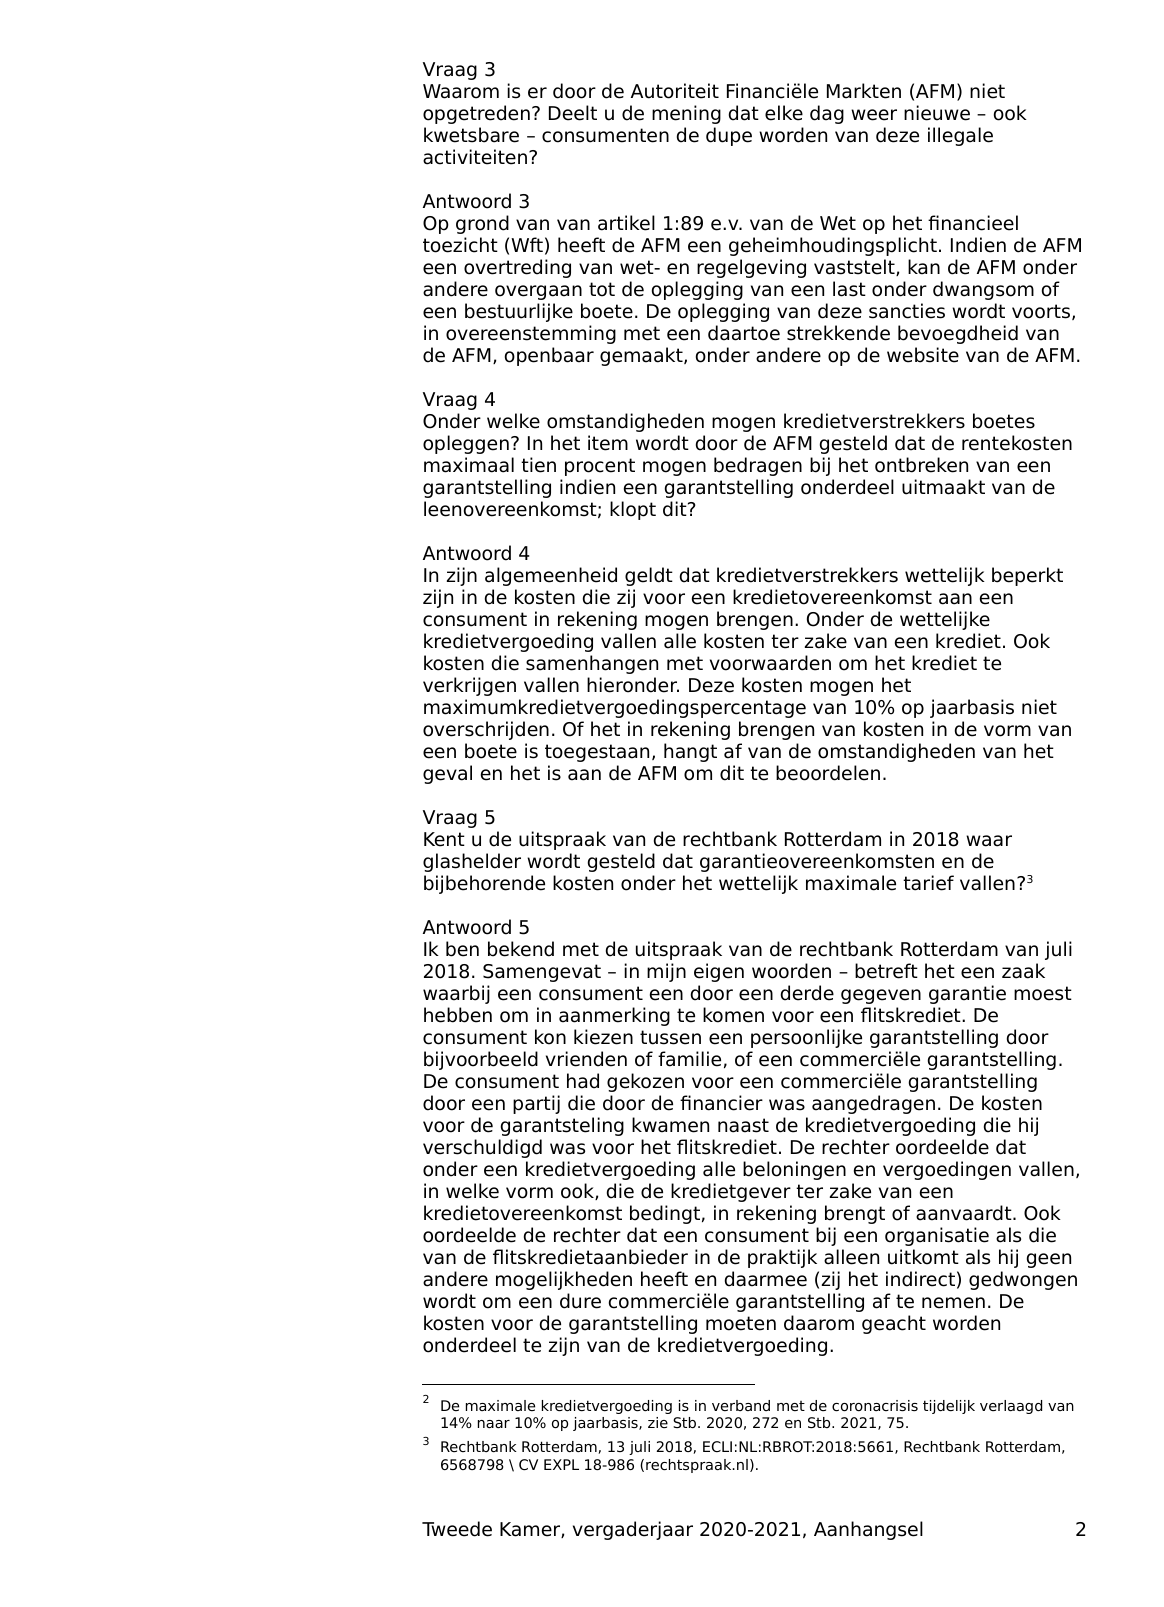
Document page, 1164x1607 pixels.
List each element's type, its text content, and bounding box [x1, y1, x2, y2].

text Kent u de uitspraak van de rechtbank Rotterdam in 2018 waar glashelder wordt gesteld dat garantieovereenkomsten en de bijbehorende kosten onder het wettelijk maximale tarief vallen? [422, 829, 1087, 895]
text Vraag 4 [422, 389, 1087, 411]
text Antwoord 3 [422, 191, 1087, 213]
text In zijn algemeenheid geldt dat kredietverstrekkers wettelijk beperkt zijn in de kosten die zij voor een kredietovereenkomst aan een consument in rekening mogen brengen. Onder de wettelijke kredietvergoeding vallen alle kosten ter zake van een krediet. Ook kosten die samenhangen met voorwaarden om het krediet te verkrijgen vallen hieronder. Deze kosten mogen het maximumkredietvergoedingspercentage van 10% op jaarbasis niet overschrijden. Of het in rekening brengen van kosten in de vorm van een boete is toegestaan, hangt af van de omstandigheden van het geval en het is aan de AFM om dit te beoordelen. [422, 565, 1087, 785]
text Vraag 5 [422, 807, 1087, 829]
text Onder welke omstandigheden mogen kredietverstrekkers boetes opleggen? In het item wordt door de AFM gesteld dat de rentekosten maximaal tien procent mogen bedragen bij het ontbreken van een garantstelling indien een garantstelling onderdeel uitmaakt van de leenovereenkomst; klopt dit? [422, 411, 1087, 521]
text Op grond van van artikel 1:89 e.v. van de Wet op het financieel toezicht (Wft) heeft de AFM een geheimhoudingsplicht. Indien de AFM een overtreding van wet- en regelgeving vaststelt, kan de AFM onder andere overgaan tot de oplegging van een last onder dwangsom of een bestuurlijke boete. De oplegging van deze sancties wordt voorts, in overeenstemming met een daartoe strekkende bevoegdheid van de AFM, openbaar gemaakt, onder andere op de website van de AFM. [422, 213, 1087, 367]
text Waarom is er door de Autoriteit Financiële Markten (AFM) niet opgetreden? Deelt u de mening dat elke dag weer nieuwe – ook kwetsbare – consumenten de dupe worden van deze illegale activiteiten? [422, 81, 1087, 169]
text Rechtbank Rotterdam, 13 juli 2018, ECLI:NL:RBROT:2018:5661, Rechtbank Rotterdam, 6568798 \ CV EXPL 18-986 (rechtspraak.nl). [422, 1435, 1087, 1474]
text Vraag 3 [422, 59, 1087, 81]
text Antwoord 5 [422, 917, 1087, 939]
text Antwoord 4 [422, 543, 1087, 565]
text Ik ben bekend met de uitspraak van de rechtbank Rotterdam van juli 2018. Samengevat – in mijn eigen woorden – betreft het een zaak waarbij een consument een door een derde gegeven garantie moest hebben om in aanmerking te komen voor een flitskrediet. De consument kon kiezen tussen een persoonlijke garantstelling door bijvoorbeeld vrienden of familie, of een commerciële garantstelling. De consument had gekozen voor een commerciële garantstelling door een partij die door de financier was aangedragen. De kosten voor de garantsteling kwamen naast de kredietvergoeding die hij verschuldigd was voor het flitskrediet. De rechter oordeelde dat onder een kredietvergoeding alle beloningen en vergoedingen vallen, in welke vorm ook, die de kredietgever ter zake van een kredietovereenkomst bedingt, in rekening brengt of aanvaardt. Ook oordeelde de rechter dat een consument bij een organisatie als die van de flitskredietaanbieder in de praktijk alleen uitkomt als hij geen andere mogelijkheden heeft en daarmee (zij het indirect) gedwongen wordt om een dure commerciële garantstelling af te nemen. De kosten voor de garantstelling moeten daarom geacht worden onderdeel te zijn van de kredietvergoeding. [422, 939, 1087, 1357]
text De maximale kredietvergoeding is in verband met de coronacrisis tijdelijk verlaagd van 14% naar 10% op jaarbasis, zie Stb. 2020, 272 en Stb. 2021, 75. [422, 1393, 1087, 1432]
